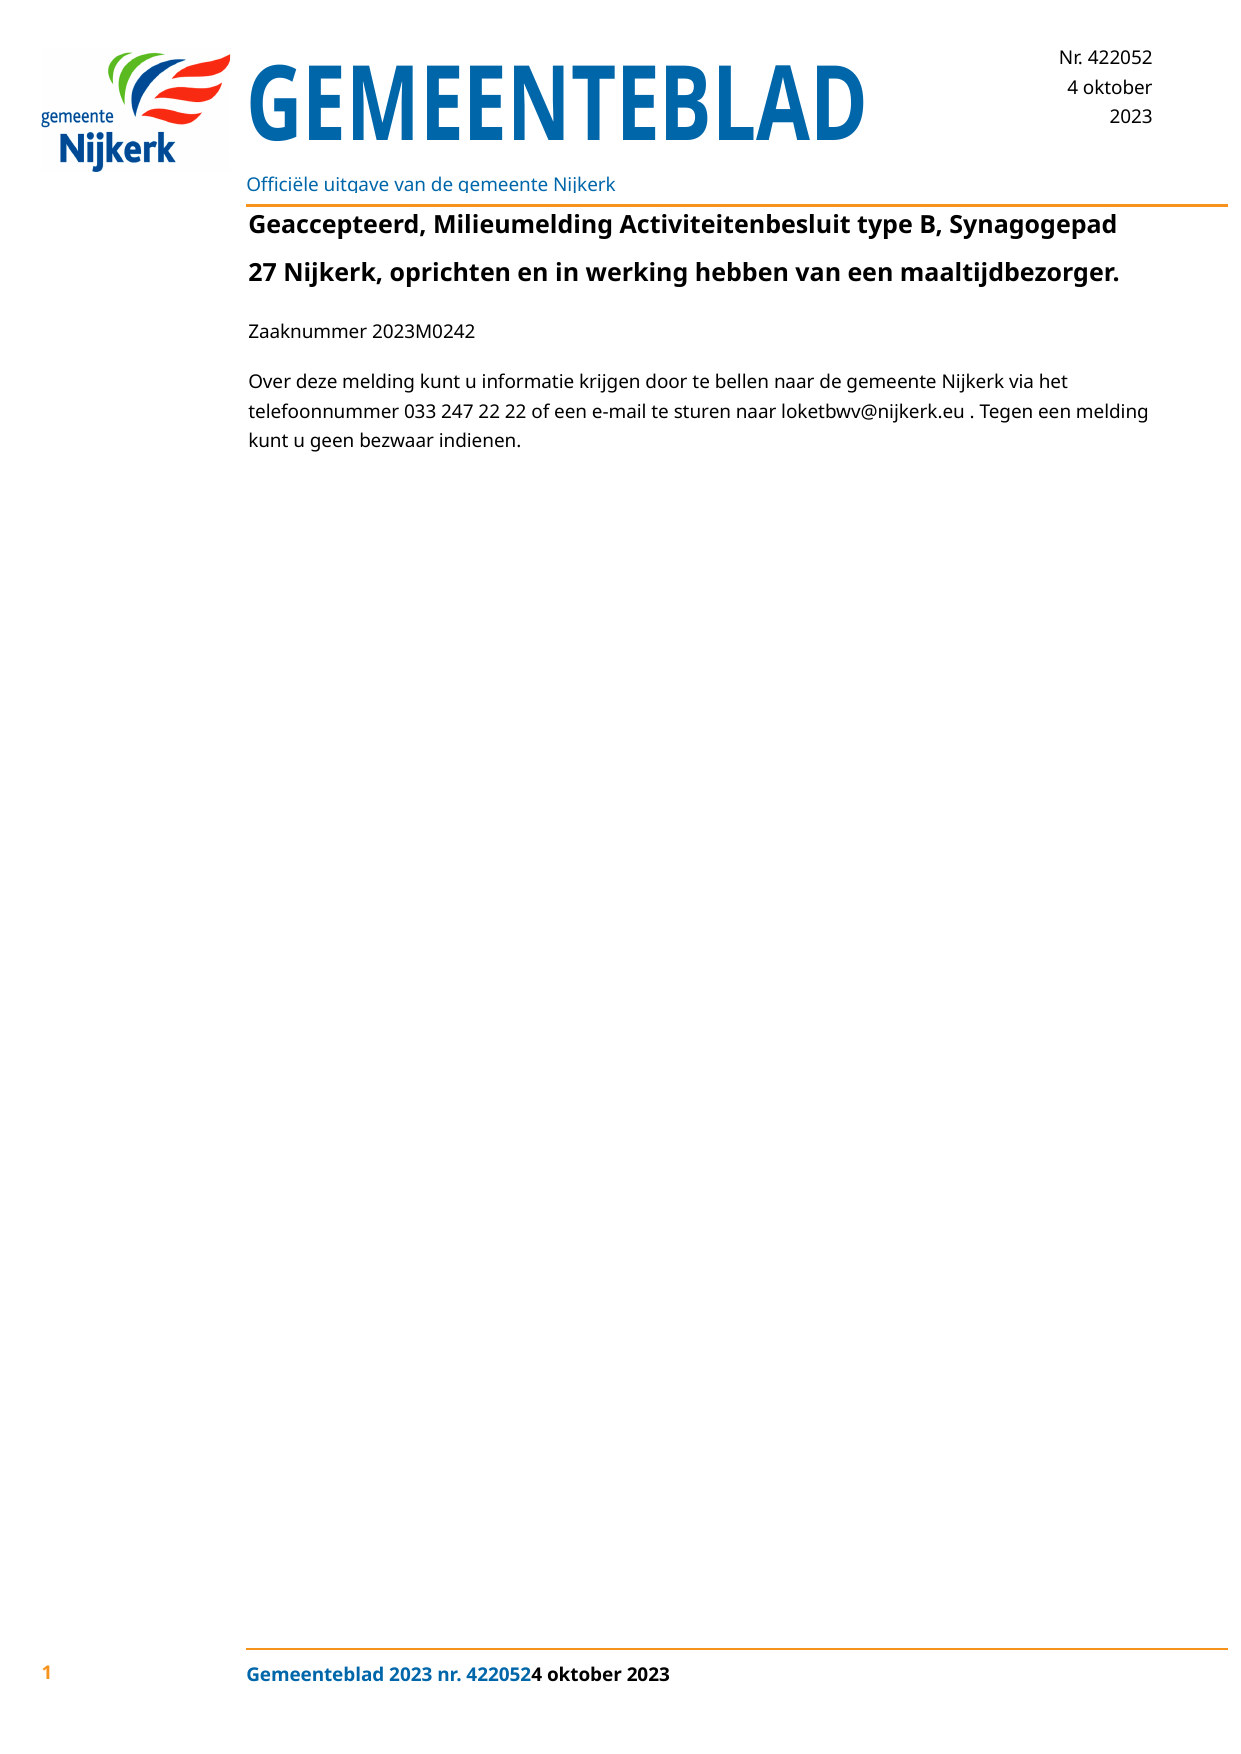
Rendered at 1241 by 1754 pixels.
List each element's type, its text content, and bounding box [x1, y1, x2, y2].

text Zaaknummer 2023M0242 [248, 318, 1152, 344]
picture [41, 47, 231, 172]
text Over deze melding kunt u informatie krijgen door te bellen naar de gemeente Nijkerk via het telefoonnummer 033 247 22 22 of een e-mail te sturen naar loketbwv@nijkerk.eu . Tegen een melding kunt u geen bezwaar indienen. [248, 368, 1152, 453]
text Geaccepteerd, Milieumelding Activiteitenbesluit type B, Synagogepad 27 Nijkerk, oprichten en in werking hebben van een maaltijdbezorger. [248, 207, 1152, 288]
